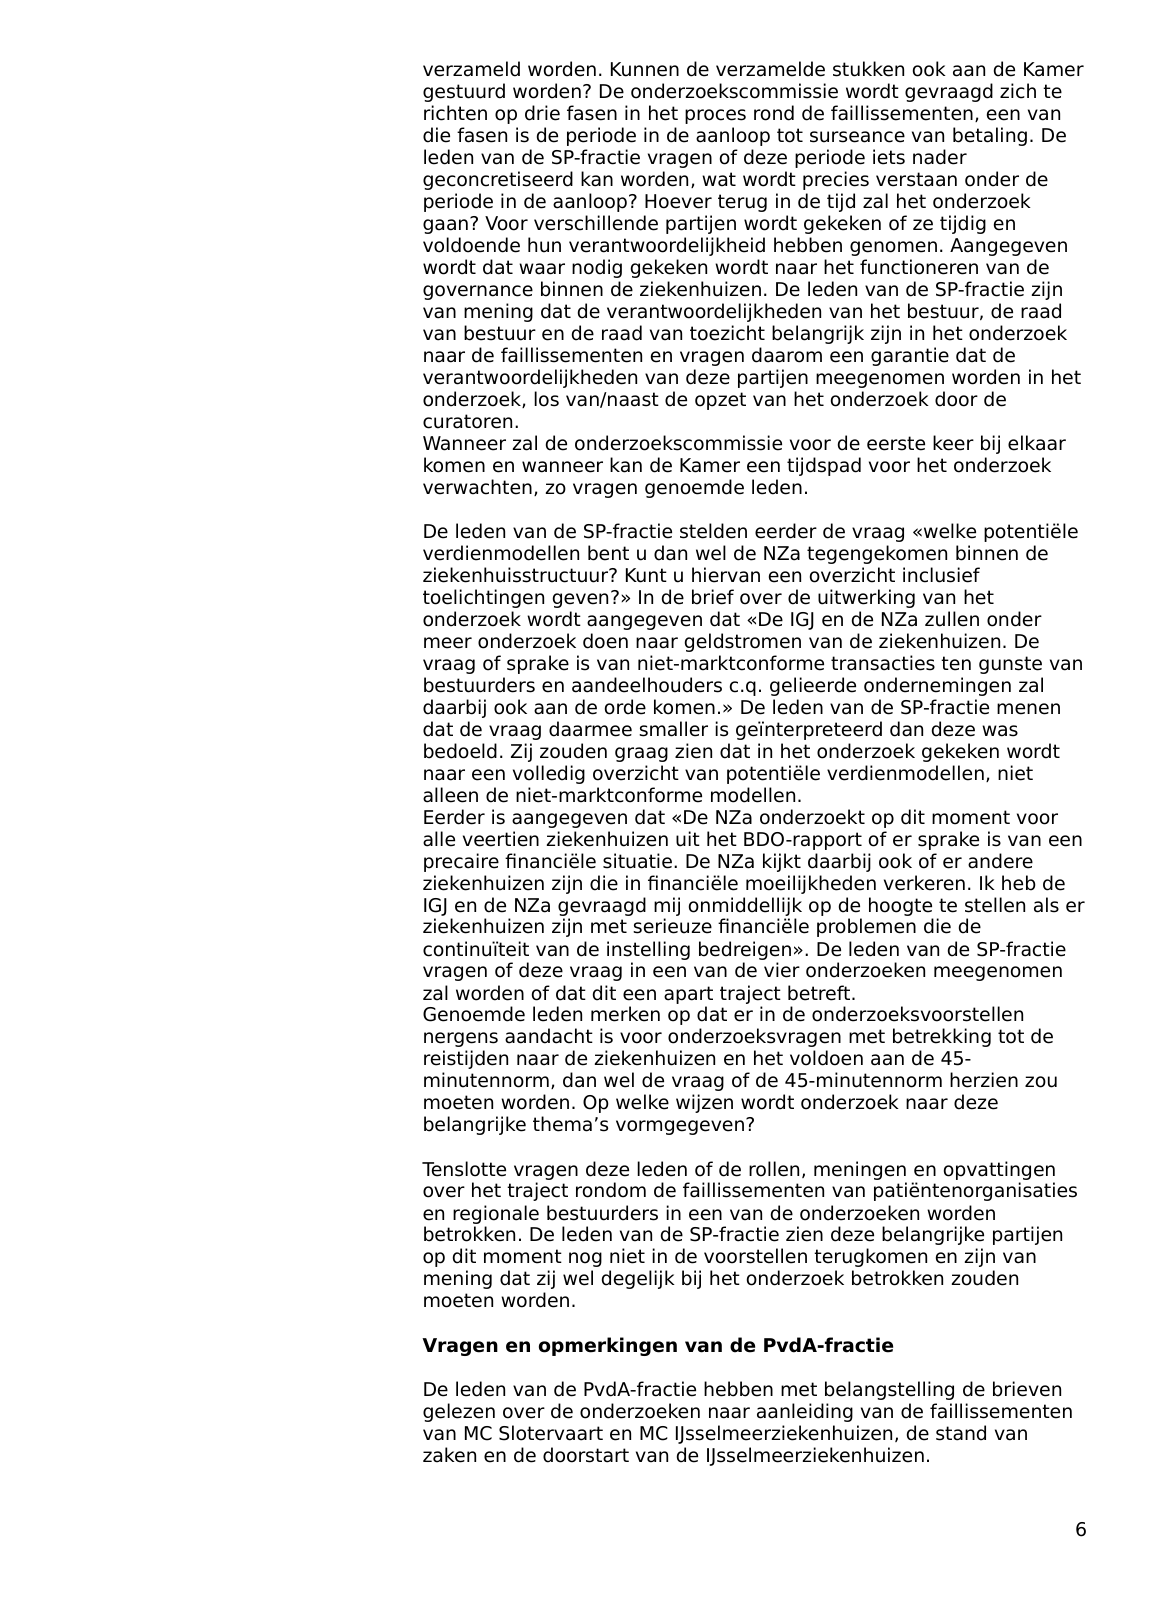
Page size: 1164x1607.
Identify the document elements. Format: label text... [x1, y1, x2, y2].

subtitle Vragen en opmerkingen van de PvdA-fractie [422, 1334, 1087, 1356]
text De leden van de PvdA-fractie hebben met belangstelling de brieven gelezen over de onderzoeken naar aanleiding van de faillissementen van MC Slotervaart en MC IJsselmeerziekenhuizen, de stand van zaken en de doorstart van de IJsselmeerziekenhuizen. [422, 1379, 1087, 1467]
text Eerder is aangegeven dat «De NZa onderzoekt op dit moment voor alle veertien ziekenhuizen uit het BDO-rapport of er sprake is van een precaire financiële situatie. De NZa kijkt daarbij ook of er andere ziekenhuizen zijn die in financiële moeilijkheden verkeren. Ik heb de IGJ en de NZa gevraagd mij onmiddellijk op de hoogte te stellen als er ziekenhuizen zijn met serieuze financiële problemen die de continuïteit van de instelling bedreigen». De leden van de SP-fractie vragen of deze vraag in een van de vier onderzoeken meegenomen zal worden of dat dit een apart traject betreft. [422, 807, 1087, 1004]
text De leden van de SP-fractie stelden eerder de vraag «welke potentiële verdienmodellen bent u dan wel de NZa tegengekomen binnen de ziekenhuisstructuur? Kunt u hiervan een overzicht inclusief toelichtingen geven?» In de brief over de uitwerking van het onderzoek wordt aangegeven dat «De IGJ en de NZa zullen onder meer onderzoek doen naar geldstromen van de ziekenhuizen. De vraag of sprake is van niet-marktconforme transacties ten gunste van bestuurders en aandeelhouders c.q. gelieerde ondernemingen zal daarbij ook aan de orde komen.» De leden van de SP-fractie menen dat de vraag daarmee smaller is geïnterpreteerd dan deze was bedoeld. Zij zouden graag zien dat in het onderzoek gekeken wordt naar een volledig overzicht van potentiële verdienmodellen, niet alleen de niet-marktconforme modellen. [422, 521, 1087, 807]
text Wanneer zal de onderzoekscommissie voor de eerste keer bij elkaar komen en wanneer kan de Kamer een tijdspad voor het onderzoek verwachten, zo vragen genoemde leden. [422, 433, 1087, 499]
text Tenslotte vragen deze leden of de rollen, meningen en opvattingen over het traject rondom de faillissementen van patiëntenorganisaties en regionale bestuurders in een van de onderzoeken worden betrokken. De leden van de SP-fractie zien deze belangrijke partijen op dit moment nog niet in de voorstellen terugkomen en zijn van mening dat zij wel degelijk bij het onderzoek betrokken zouden moeten worden. [422, 1158, 1087, 1312]
text verzameld worden. Kunnen de verzamelde stukken ook aan de Kamer gestuurd worden? De onderzoekscommissie wordt gevraagd zich te richten op drie fasen in het proces rond de faillissementen, een van die fasen is de periode in de aanloop tot surseance van betaling. De leden van de SP-fractie vragen of deze periode iets nader geconcretiseerd kan worden, wat wordt precies verstaan onder de periode in de aanloop? Hoever terug in de tijd zal het onderzoek gaan? Voor verschillende partijen wordt gekeken of ze tijdig en voldoende hun verantwoordelijkheid hebben genomen. Aangegeven wordt dat waar nodig gekeken wordt naar het functioneren van de governance binnen de ziekenhuizen. De leden van de SP-fractie zijn van mening dat de verantwoordelijkheden van het bestuur, de raad van bestuur en de raad van toezicht belangrijk zijn in het onderzoek naar de faillissementen en vragen daarom een garantie dat de verantwoordelijkheden van deze partijen meegenomen worden in het onderzoek, los van/naast de opzet van het onderzoek door de curatoren. [422, 59, 1087, 433]
text Genoemde leden merken op dat er in de onderzoeksvoorstellen nergens aandacht is voor onderzoeksvragen met betrekking tot de reistijden naar de ziekenhuizen en het voldoen aan de 45-minutennorm, dan wel de vraag of de 45-minutennorm herzien zou moeten worden. Op welke wijzen wordt onderzoek naar deze belangrijke thema’s vormgegeven? [422, 1004, 1087, 1136]
